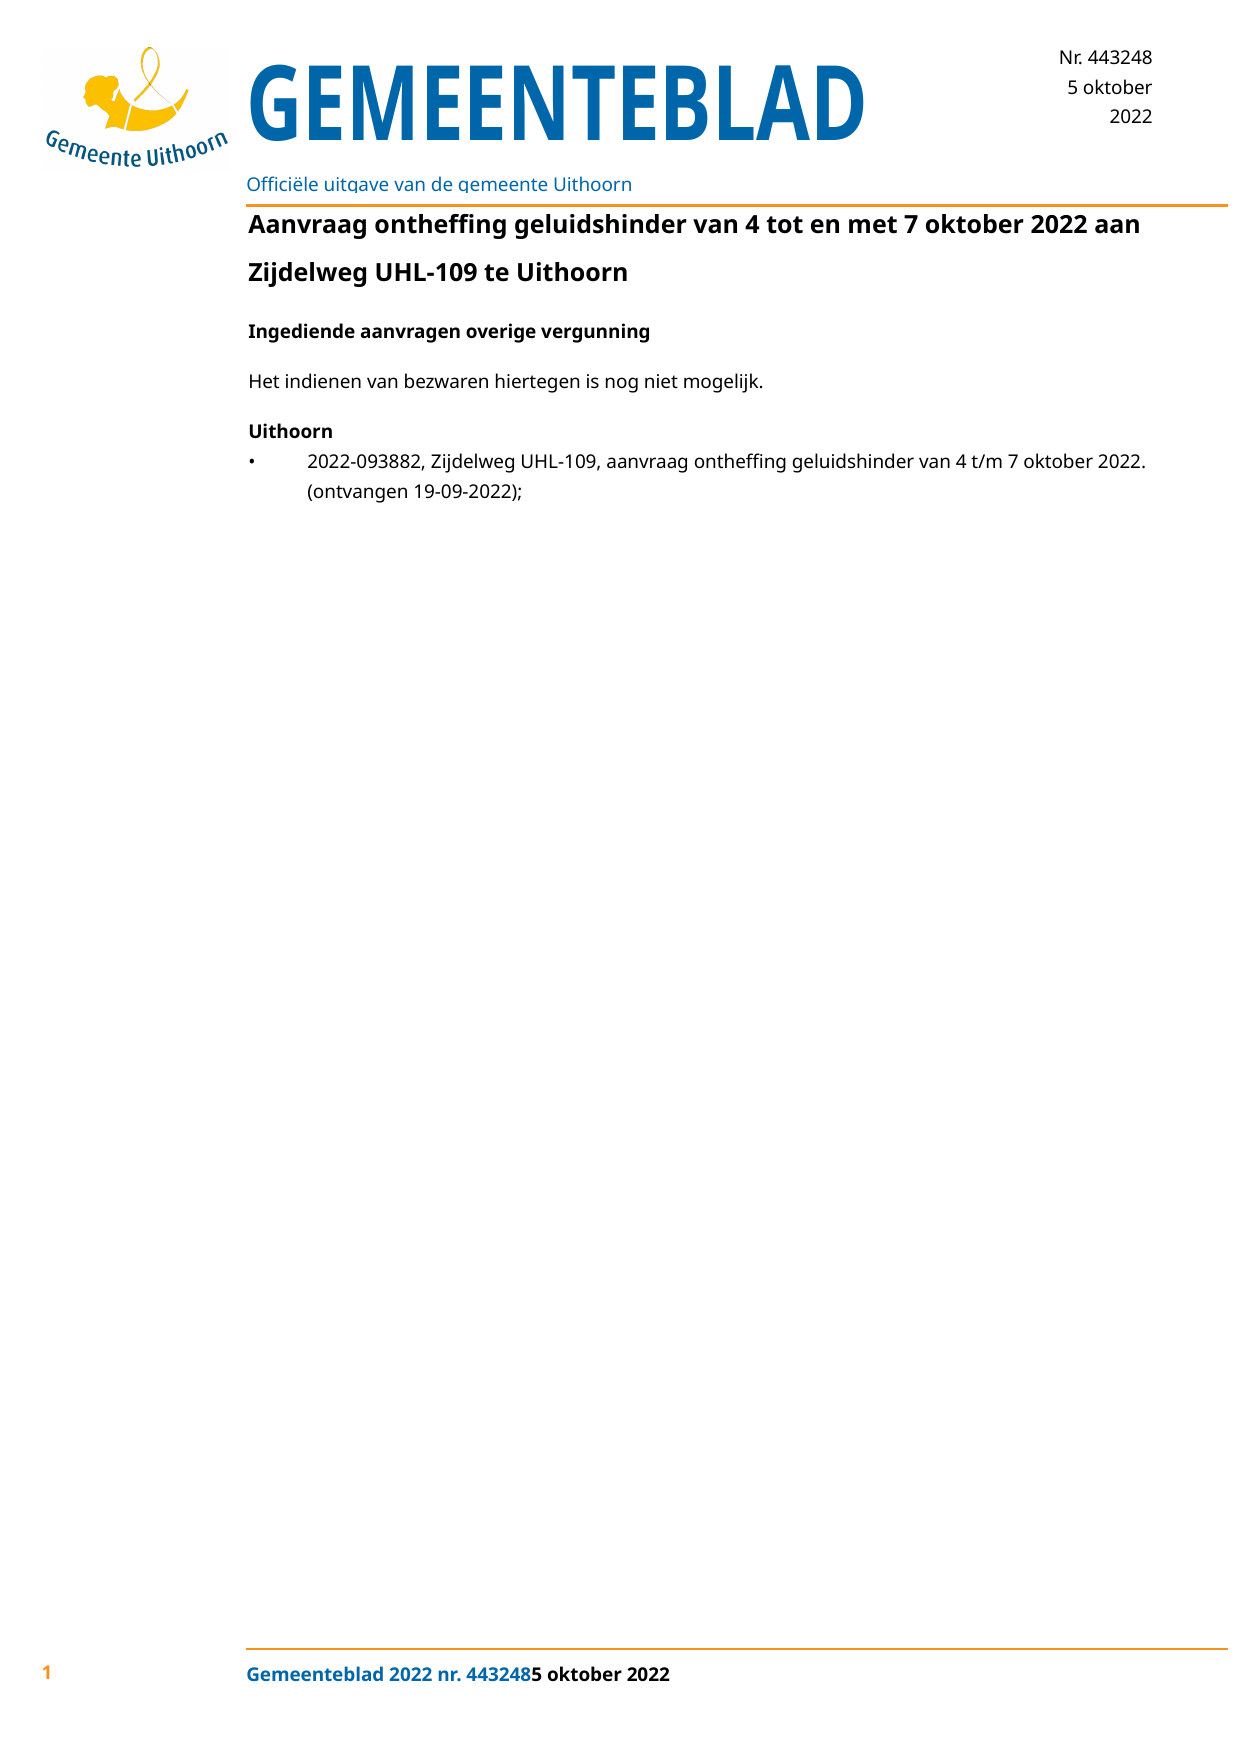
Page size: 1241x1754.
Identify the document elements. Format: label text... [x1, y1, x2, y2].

text Ingediende aanvragen overige vergunning [248, 318, 1152, 344]
text Het indienen van bezwaren hiertegen is nog niet mogelijk. [248, 368, 1152, 394]
text Uithoorn [248, 419, 1152, 444]
list 2022-093882, Zijdelweg UHL-109, aanvraag ontheffing geluidshinder van 4 t/m 7 oktober 2022. (ontvangen 19-09-2022); [248, 448, 1152, 504]
picture [41, 47, 231, 172]
text Aanvraag ontheffing geluidshinder van 4 tot en met 7 oktober 2022 aan Zijdelweg UHL-109 te Uithoorn [248, 207, 1152, 288]
